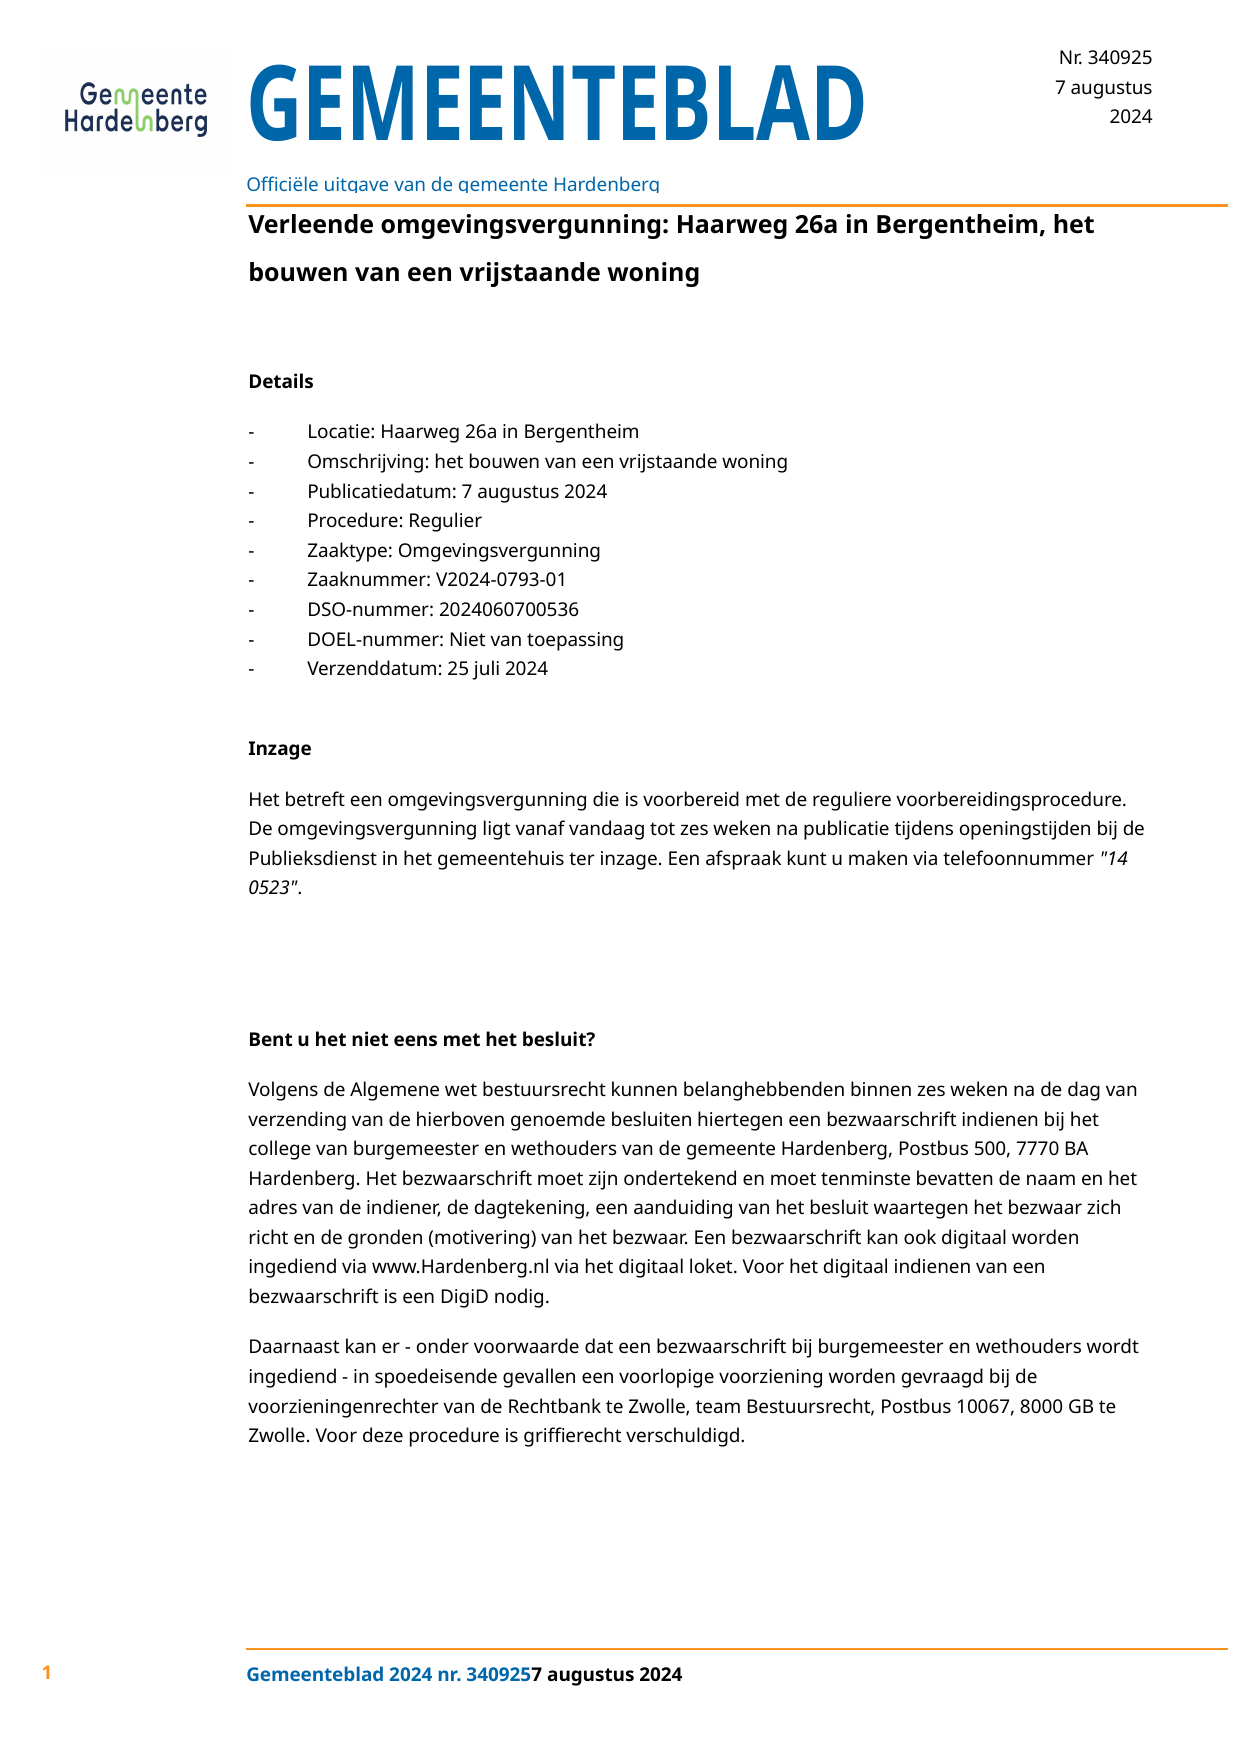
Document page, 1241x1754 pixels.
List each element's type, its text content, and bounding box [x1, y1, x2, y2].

text Details [248, 368, 1152, 394]
text Het betreft een omgevingsvergunning die is voorbereid met de reguliere voorbereidingsprocedure. De omgevingsvergunning ligt vanaf vandaag tot zes weken na publicatie tijdens openingstijden bij de Publieksdienst in het gemeentehuis ter inzage. Een afspraak kunt u maken via telefoonnummer "14 0523". [248, 786, 1152, 900]
picture [41, 47, 231, 172]
text Inzage [248, 735, 1152, 761]
list DSO-nummer: 2024060700536 [248, 596, 1152, 622]
list Verzenddatum: 25 juli 2024 [248, 655, 1152, 681]
list Locatie: Haarweg 26a in Bergentheim [248, 419, 1152, 444]
text Bent u het niet eens met het besluit? [248, 1026, 1152, 1052]
list Procedure: Regulier [248, 507, 1152, 533]
list DOEL-nummer: Niet van toepassing [248, 626, 1152, 652]
list Omschrijving: het bouwen van een vrijstaande woning [248, 448, 1152, 474]
text Volgens de Algemene wet bestuursrecht kunnen belanghebbenden binnen zes weken na de dag van verzending van de hierboven genoemde besluiten hiertegen een bezwaarschrift indienen bij het college van burgemeester en wethouders van de gemeente Hardenberg, Postbus 500, 7770 BA Hardenberg. Het bezwaarschrift moet zijn ondertekend en moet tenminste bevatten de naam en het adres van de indiener, de dagtekening, een aanduiding van het besluit waartegen het bezwaar zich richt en de gronden (motivering) van het bezwaar. Een bezwaarschrift kan ook digitaal worden ingediend via www.Hardenberg.nl via het digitaal loket. Voor het digitaal indienen van een bezwaarschrift is een DigiD nodig. [248, 1076, 1152, 1309]
list Zaaktype: Omgevingsvergunning [248, 537, 1152, 563]
text Daarnaast kan er - onder voorwaarde dat een bezwaarschrift bij burgemeester en wethouders wordt ingediend - in spoedeisende gevallen een voorlopige voorziening worden gevraagd bij de voorzieningenrechter van de Rechtbank te Zwolle, team Bestuursrecht, Postbus 10067, 8000 GB te Zwolle. Voor deze procedure is griffierecht verschuldigd. [248, 1334, 1152, 1448]
text Verleende omgevingsvergunning: Haarweg 26a in Bergentheim, het bouwen van een vrijstaande woning [248, 207, 1152, 288]
list Publicatiedatum: 7 augustus 2024 [248, 478, 1152, 504]
list Zaaknummer: V2024-0793-01 [248, 567, 1152, 592]
